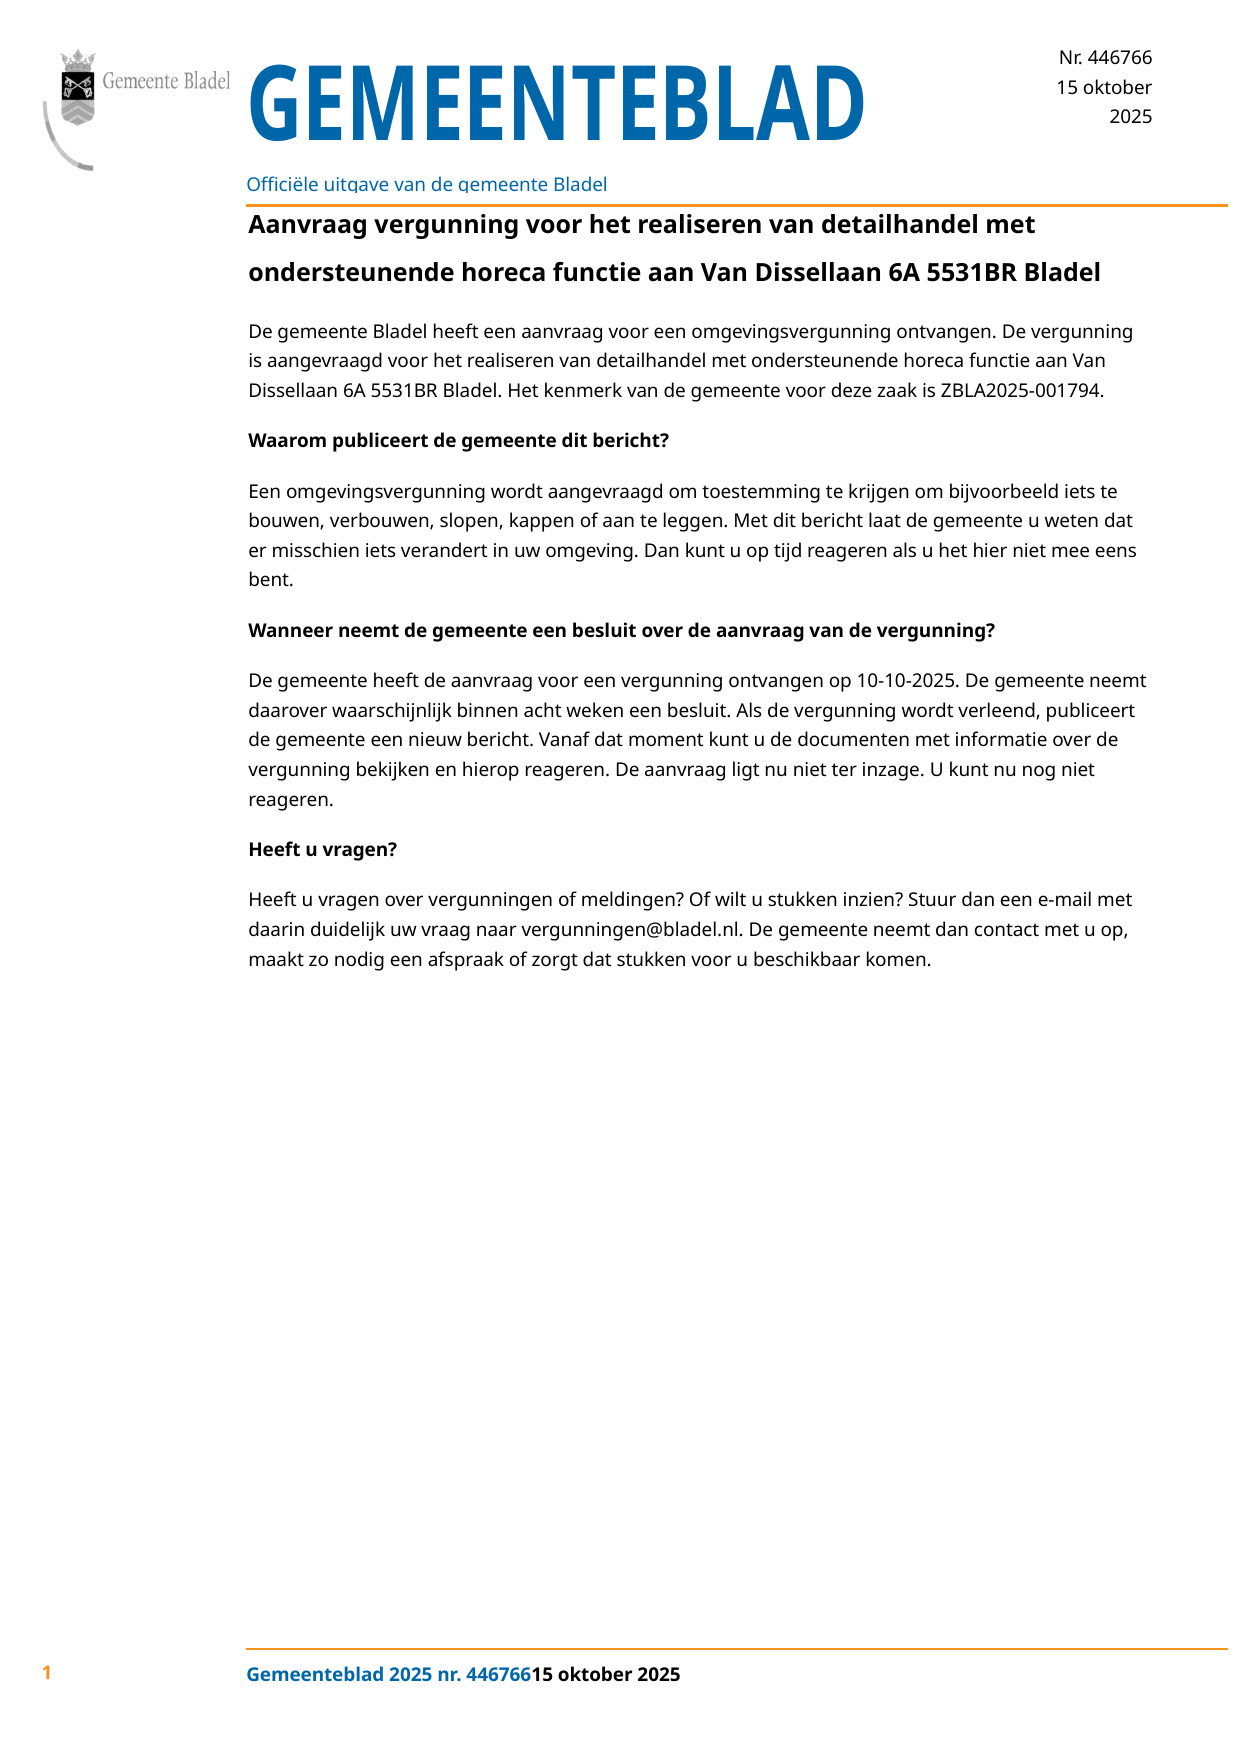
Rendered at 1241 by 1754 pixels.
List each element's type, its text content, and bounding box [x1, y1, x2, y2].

text Wanneer neemt de gemeente een besluit over de aanvraag van de vergunning? [248, 617, 1152, 643]
text De gemeente heeft de aanvraag voor een vergunning ontvangen op 10-10-2025. De gemeente neemt daarover waarschijnlijk binnen acht weken een besluit. Als de vergunning wordt verleend, publiceert de gemeente een nieuw bericht. Vanaf dat moment kunt u de documenten met informatie over de vergunning bekijken en hierop reageren. De aanvraag ligt nu niet ter inzage. U kunt nu nog niet reageren. [248, 667, 1152, 812]
text Heeft u vragen over vergunningen of meldingen? Of wilt u stukken inzien? Stuur dan een e-mail met daarin duidelijk uw vraag naar vergunningen@bladel.nl. De gemeente neemt dan contact met u op, maakt zo nodig een afspraak of zorgt dat stukken voor u beschikbaar komen. [248, 887, 1152, 972]
text Aanvraag vergunning voor het realiseren van detailhandel met ondersteunende horeca functie aan Van Dissellaan 6A 5531BR Bladel [248, 207, 1152, 288]
text Waarom publiceert de gemeente dit bericht? [248, 427, 1152, 453]
text Heeft u vragen? [248, 836, 1152, 862]
text Een omgevingsvergunning wordt aangevraagd om toestemming te krijgen om bijvoorbeeld iets te bouwen, verbouwen, slopen, kappen of aan te leggen. Met dit bericht laat de gemeente u weten dat er misschien iets verandert in uw omgeving. Dan kunt u op tijd reageren als u het hier niet mee eens bent. [248, 478, 1152, 592]
picture [41, 47, 231, 172]
text De gemeente Bladel heeft een aanvraag voor een omgevingsvergunning ontvangen. De vergunning is aangevraagd voor het realiseren van detailhandel met ondersteunende horeca functie aan Van Dissellaan 6A 5531BR Bladel. Het kenmerk van de gemeente voor deze zaak is ZBLA2025-001794. [248, 318, 1152, 403]
